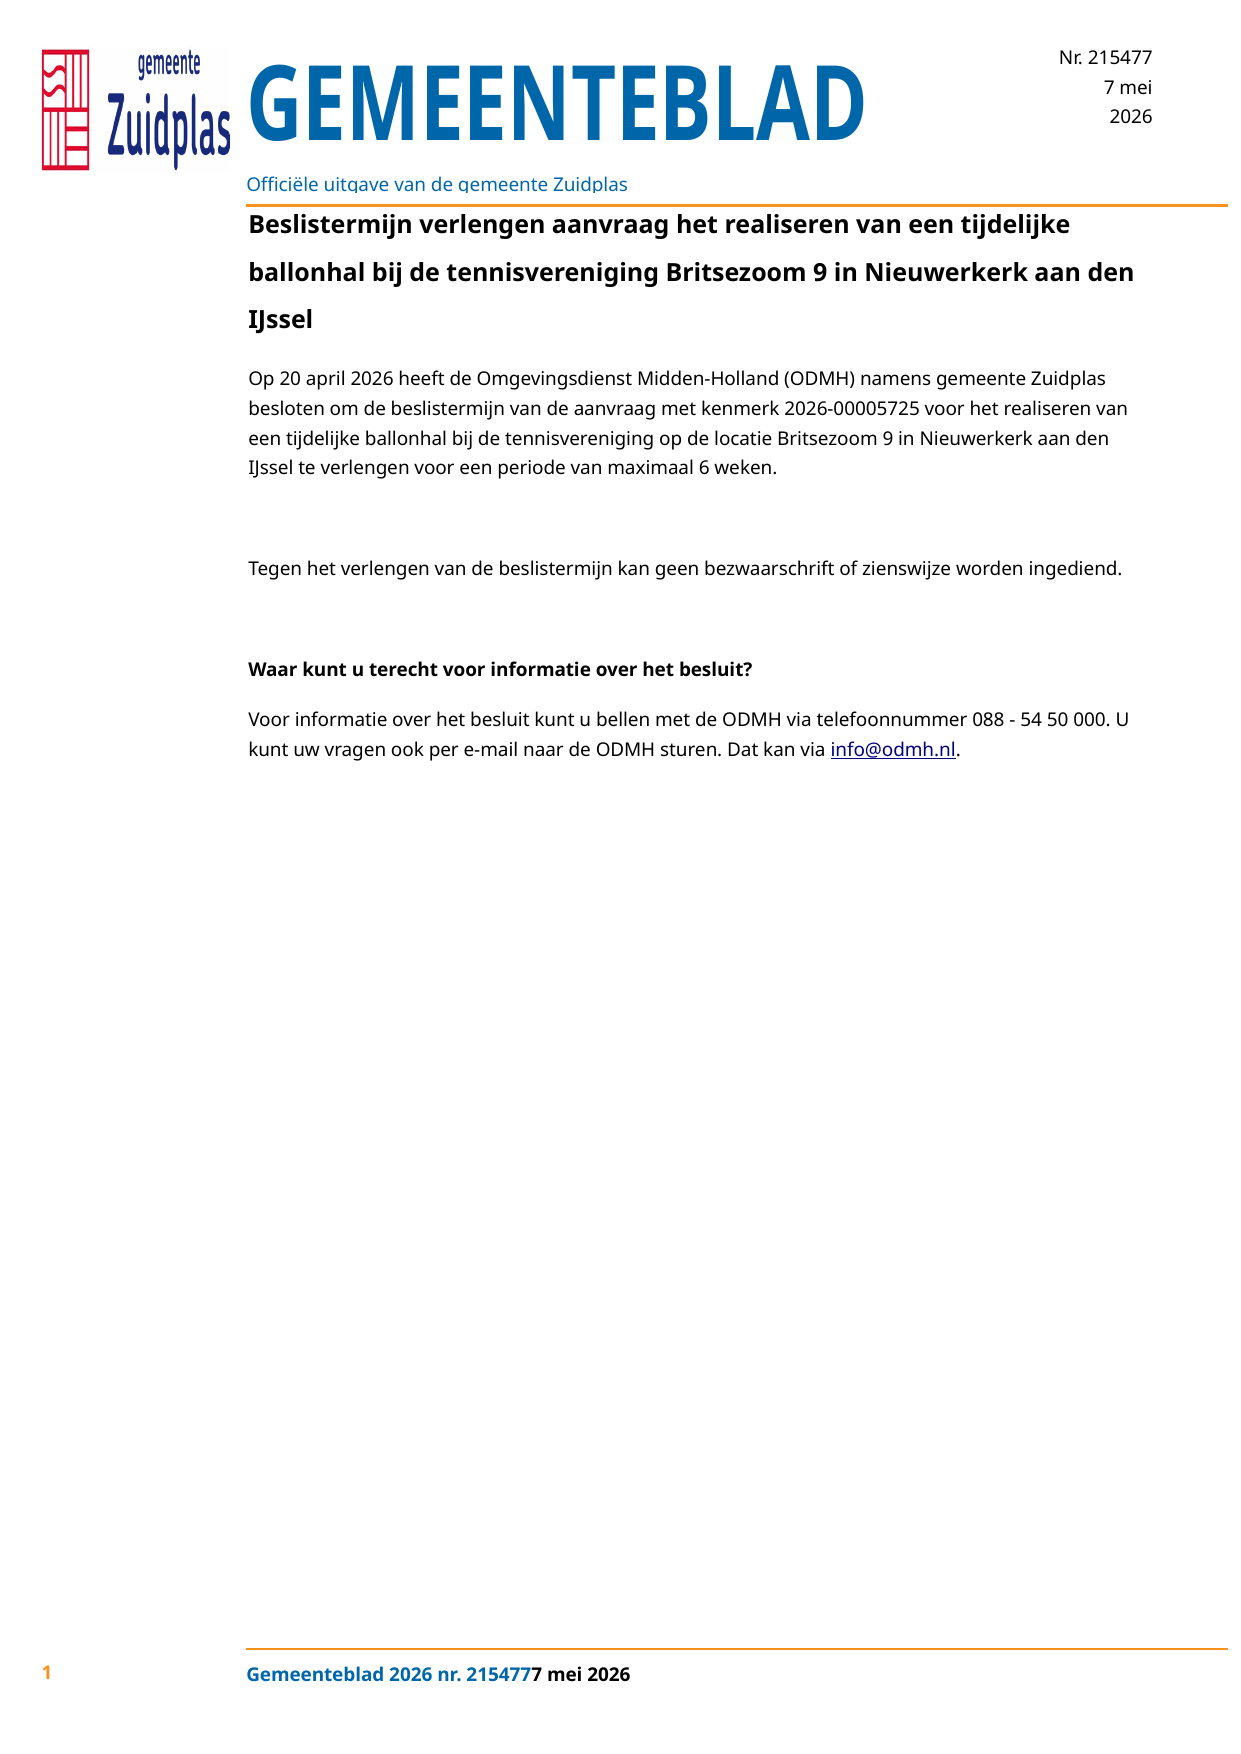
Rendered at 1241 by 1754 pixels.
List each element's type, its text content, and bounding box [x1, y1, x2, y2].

text Beslistermijn verlengen aanvraag het realiseren van een tijdelijke ballonhal bij de tennisvereniging Britsezoom 9 in Nieuwerkerk aan den IJssel [248, 207, 1152, 336]
text Voor informatie over het besluit kunt u bellen met de ODMH via telefoonnummer 088 - 54 50 000. U kunt uw vragen ook per e-mail naar de ODMH sturen. Dat kan via info@odmh.nl. [248, 706, 1152, 762]
text Tegen het verlengen van de beslistermijn kan geen bezwaarschrift of zienswijze worden ingediend. [248, 555, 1152, 581]
text Waar kunt u terecht voor informatie over het besluit? [248, 656, 1152, 682]
text Op 20 april 2026 heeft de Omgevingsdienst Midden-Holland (ODMH) namens gemeente Zuidplas besloten om de beslistermijn van de aanvraag met kenmerk 2026-00005725 voor het realiseren van een tijdelijke ballonhal bij de tennisvereniging op de locatie Britsezoom 9 in Nieuwerkerk aan den IJssel te verlengen voor een periode van maximaal 6 weken. [248, 366, 1152, 480]
picture [41, 47, 231, 172]
